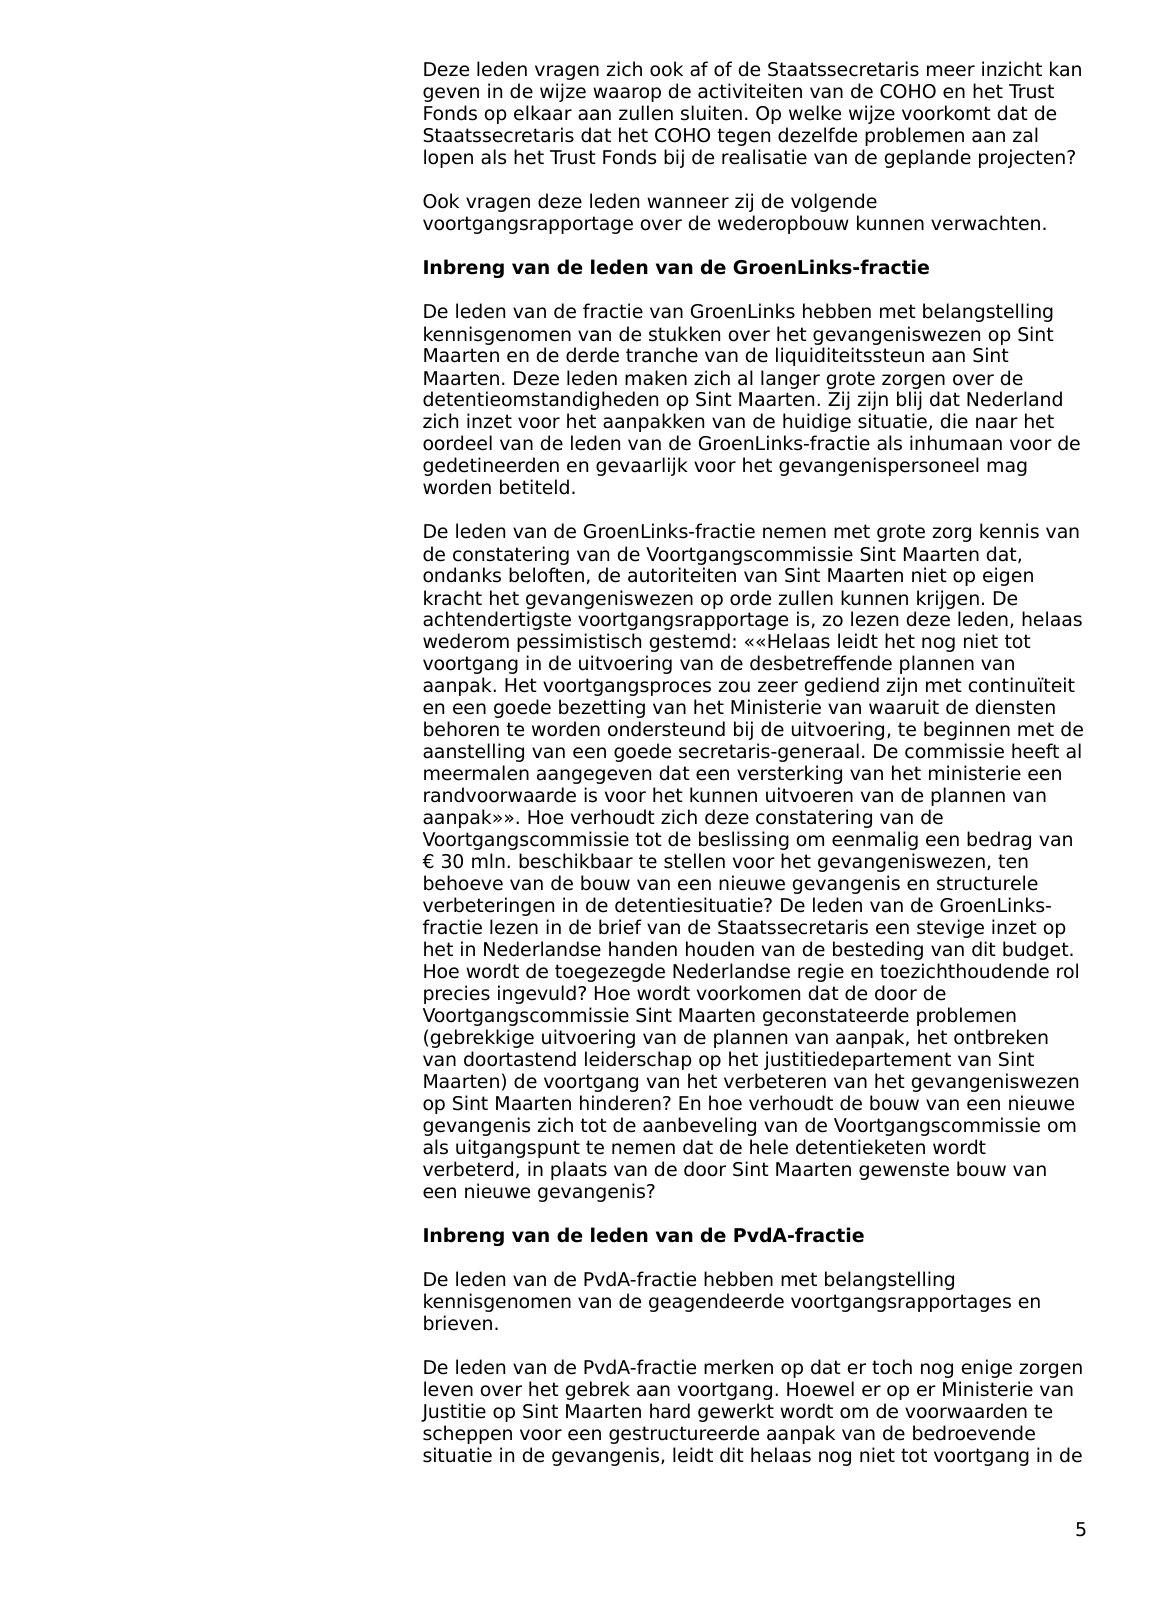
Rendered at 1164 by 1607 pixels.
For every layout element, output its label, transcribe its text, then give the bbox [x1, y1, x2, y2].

text Ook vragen deze leden wanneer zij de volgende voortgangsrapportage over de wederopbouw kunnen verwachten. [422, 191, 1087, 235]
text Deze leden vragen zich ook af of de Staatssecretaris meer inzicht kan geven in de wijze waarop de activiteiten van de COHO en het Trust Fonds op elkaar aan zullen sluiten. Op welke wijze voorkomt dat de Staatssecretaris dat het COHO tegen dezelfde problemen aan zal lopen als het Trust Fonds bij de realisatie van de geplande projecten? [422, 59, 1087, 169]
text De leden van de fractie van GroenLinks hebben met belangstelling kennisgenomen van de stukken over het gevangeniswezen op Sint Maarten en de derde tranche van de liquiditeitssteun aan Sint Maarten. Deze leden maken zich al langer grote zorgen over de detentieomstandigheden op Sint Maarten. Zij zijn blij dat Nederland zich inzet voor het aanpakken van de huidige situatie, die naar het oordeel van de leden van de GroenLinks-fractie als inhumaan voor de gedetineerden en gevaarlijk voor het gevangenispersoneel mag worden betiteld. [422, 301, 1087, 499]
subtitle Inbreng van de leden van de PvdA-fractie [422, 1225, 1087, 1247]
text De leden van de PvdA-fractie merken op dat er toch nog enige zorgen leven over het gebrek aan voortgang. Hoewel er op er Ministerie van Justitie op Sint Maarten hard gewerkt wordt om de voorwaarden te scheppen voor een gestructureerde aanpak van de bedroevende situatie in de gevangenis, leidt dit helaas nog niet tot voortgang in de [422, 1357, 1087, 1467]
text De leden van de GroenLinks-fractie nemen met grote zorg kennis van de constatering van de Voortgangscommissie Sint Maarten dat, ondanks beloften, de autoriteiten van Sint Maarten niet op eigen kracht het gevangeniswezen op orde zullen kunnen krijgen. De achtendertigste voortgangsrapportage is, zo lezen deze leden, helaas wederom pessimistisch gestemd: ««Helaas leidt het nog niet tot voortgang in de uitvoering van de desbetreffende plannen van aanpak. Het voortgangsproces zou zeer gediend zijn met continuïteit en een goede bezetting van het Ministerie van waaruit de diensten behoren te worden ondersteund bij de uitvoering, te beginnen met de aanstelling van een goede secretaris-generaal. De commissie heeft al meermalen aangegeven dat een versterking van het ministerie een randvoorwaarde is voor het kunnen uitvoeren van de plannen van aanpak»». Hoe verhoudt zich deze constatering van de Voortgangscommissie tot de beslissing om eenmalig een bedrag van € 30 mln. beschikbaar te stellen voor het gevangeniswezen, ten behoeve van de bouw van een nieuwe gevangenis en structurele verbeteringen in de detentiesituatie? De leden van de GroenLinks-fractie lezen in de brief van de Staatssecretaris een stevige inzet op het in Nederlandse handen houden van de besteding van dit budget. Hoe wordt de toegezegde Nederlandse regie en toezichthoudende rol precies ingevuld? Hoe wordt voorkomen dat de door de Voortgangscommissie Sint Maarten geconstateerde problemen (gebrekkige uitvoering van de plannen van aanpak, het ontbreken van doortastend leiderschap op het justitiedepartement van Sint Maarten) de voortgang van het verbeteren van het gevangeniswezen op Sint Maarten hinderen? En hoe verhoudt de bouw van een nieuwe gevangenis zich tot de aanbeveling van de Voortgangscommissie om als uitgangspunt te nemen dat de hele detentieketen wordt verbeterd, in plaats van de door Sint Maarten gewenste bouw van een nieuwe gevangenis? [422, 521, 1087, 1203]
text De leden van de PvdA-fractie hebben met belangstelling kennisgenomen van de geagendeerde voortgangsrapportages en brieven. [422, 1269, 1087, 1335]
subtitle Inbreng van de leden van de GroenLinks-fractie [422, 257, 1087, 279]
